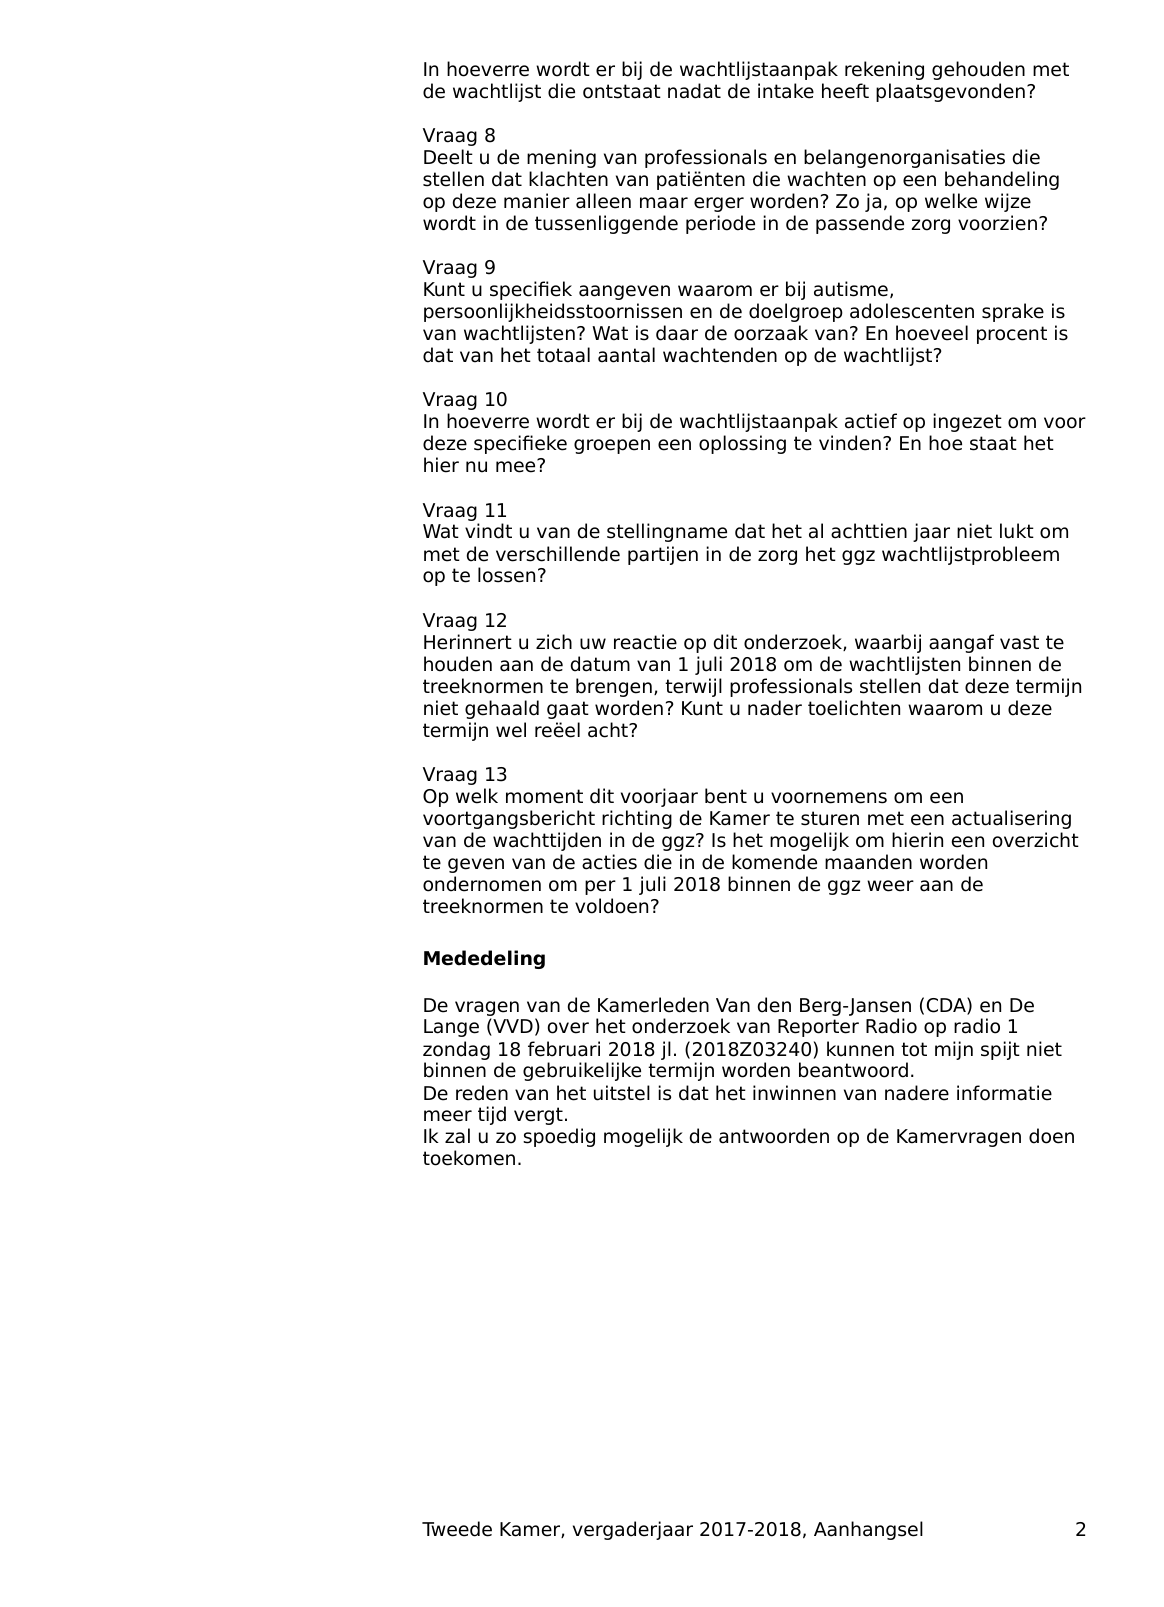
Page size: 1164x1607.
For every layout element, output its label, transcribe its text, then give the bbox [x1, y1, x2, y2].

text Vraag 12 [422, 609, 1087, 632]
text In hoeverre wordt er bij de wachtlijstaanpak actief op ingezet om voor deze specifieke groepen een oplossing te vinden? En hoe staat het hier nu mee? [422, 411, 1087, 477]
text In hoeverre wordt er bij de wachtlijstaanpak rekening gehouden met de wachtlijst die ontstaat nadat de intake heeft plaatsgevonden? [422, 59, 1087, 103]
text Vraag 9 [422, 257, 1087, 279]
text Deelt u de mening van professionals en belangenorganisaties die stellen dat klachten van patiënten die wachten op een behandeling op deze manier alleen maar erger worden? Zo ja, op welke wijze wordt in de tussenliggende periode in de passende zorg voorzien? [422, 147, 1087, 235]
text Ik zal u zo spoedig mogelijk de antwoorden op de Kamervragen doen toekomen. [422, 1126, 1087, 1170]
text Kunt u specifiek aangeven waarom er bij autisme, persoonlijkheidsstoornissen en de doelgroep adolescenten sprake is van wachtlijsten? Wat is daar de oorzaak van? En hoeveel procent is dat van het totaal aantal wachtenden op de wachtlijst? [422, 279, 1087, 367]
text De reden van het uitstel is dat het inwinnen van nadere informatie meer tijd vergt. [422, 1082, 1087, 1126]
subtitle Mededeling [422, 947, 1087, 969]
text Vraag 10 [422, 389, 1087, 411]
text Herinnert u zich uw reactie op dit onderzoek, waarbij aangaf vast te houden aan de datum van 1 juli 2018 om de wachtlijsten binnen de treeknormen te brengen, terwijl professionals stellen dat deze termijn niet gehaald gaat worden? Kunt u nader toelichten waarom u deze termijn wel reëel acht? [422, 632, 1087, 741]
text Vraag 11 [422, 499, 1087, 521]
text De vragen van de Kamerleden Van den Berg-Jansen (CDA) en De Lange (VVD) over het onderzoek van Reporter Radio op radio 1 zondag 18 februari 2018 jl. (2018Z03240) kunnen tot mijn spijt niet binnen de gebruikelijke termijn worden beantwoord. [422, 994, 1087, 1082]
text Op welk moment dit voorjaar bent u voornemens om een voortgangsbericht richting de Kamer te sturen met een actualisering van de wachttijden in de ggz? Is het mogelijk om hierin een overzicht te geven van de acties die in de komende maanden worden ondernomen om per 1 juli 2018 binnen de ggz weer aan de treeknormen te voldoen? [422, 786, 1087, 917]
text Vraag 8 [422, 125, 1087, 147]
text Vraag 13 [422, 764, 1087, 786]
text Wat vindt u van de stellingname dat het al achttien jaar niet lukt om met de verschillende partijen in de zorg het ggz wachtlijstprobleem op te lossen? [422, 521, 1087, 587]
